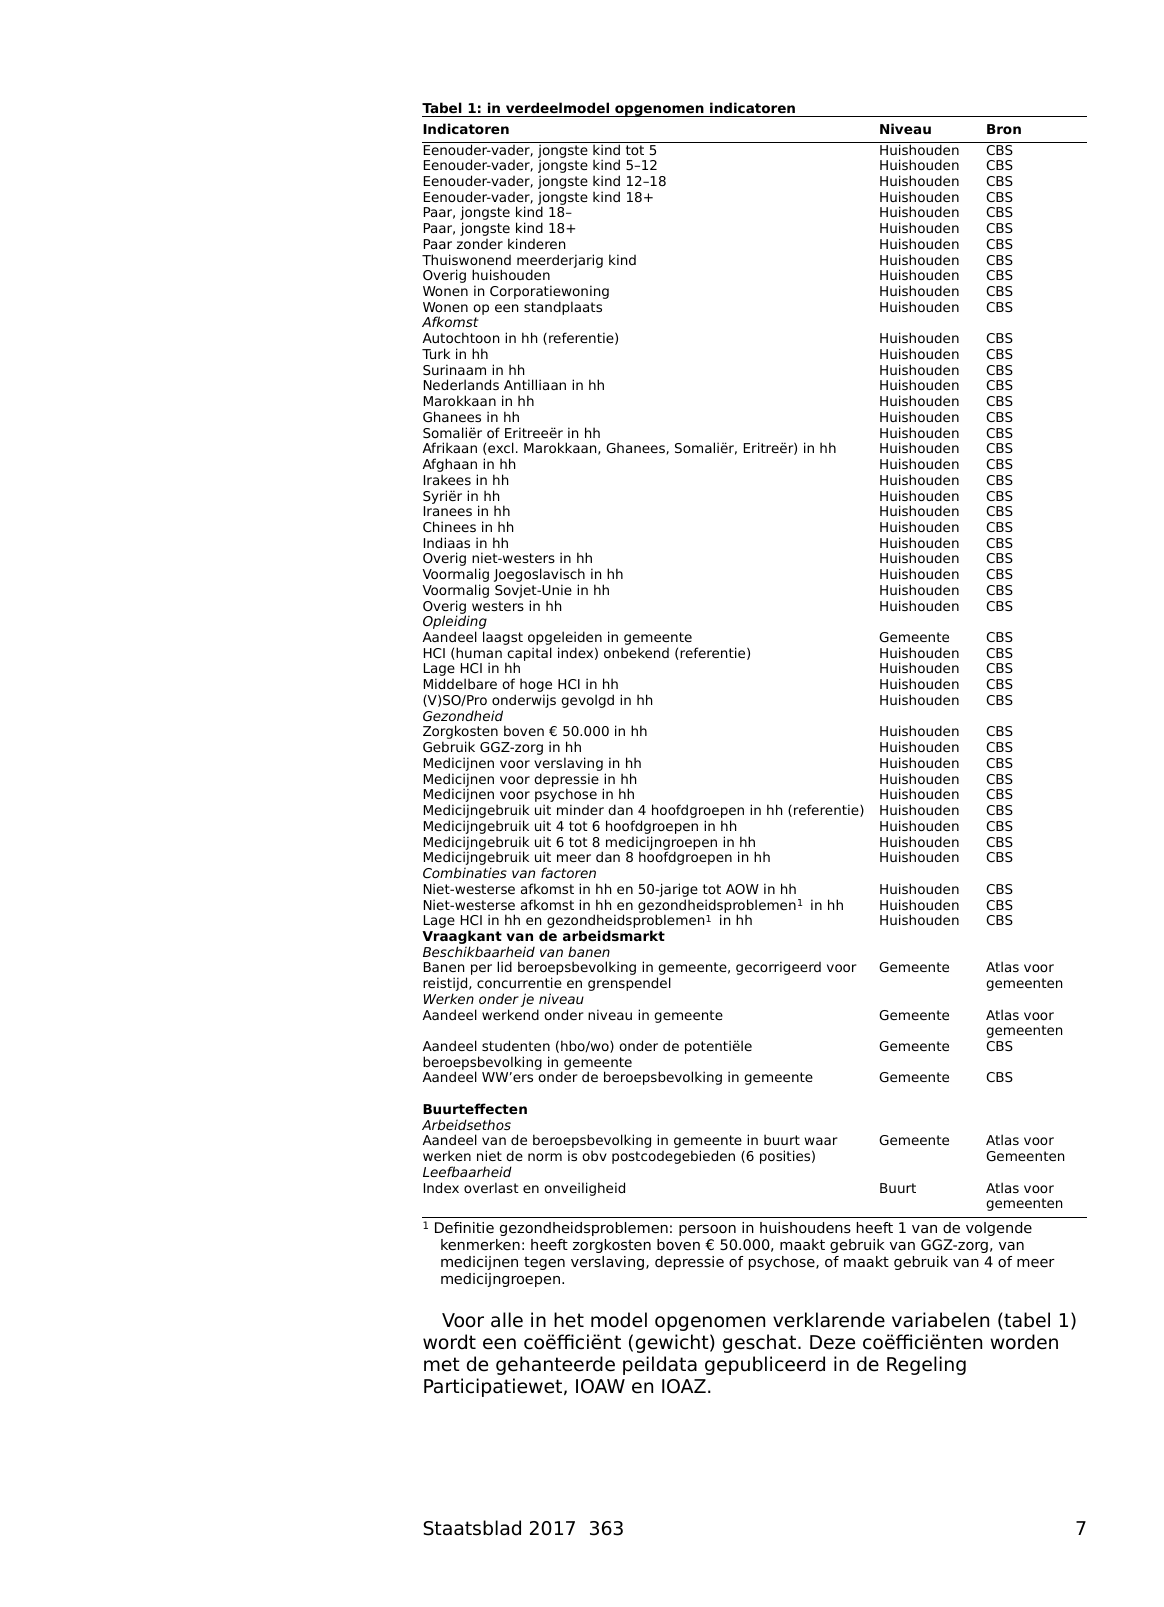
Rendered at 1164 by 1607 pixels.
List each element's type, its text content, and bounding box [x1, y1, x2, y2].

table_cell Chinees in hh [422, 520, 873, 536]
table_cell 1 Definitie gezondheidsproblemen: persoon in huishoudens heeft 1 van de volgende kenmerken: heeft zorgkosten boven € 50.000, maakt gebruik van GGZ-zorg, van medicijnen tegen verslaving, depressie of psychose, of maakt gebruik van 4 of meer medicijngroepen. [422, 1218, 1087, 1288]
table_cell [873, 1165, 980, 1180]
table_cell CBS [980, 897, 1087, 913]
table_cell Opleiding [422, 614, 873, 630]
table_cell Huishouden [873, 331, 980, 347]
table_cell CBS [980, 331, 1087, 347]
table_cell [873, 929, 980, 944]
table_cell CBS [980, 425, 1087, 441]
table_cell CBS [980, 378, 1087, 394]
table_cell CBS [980, 174, 1087, 189]
table_cell Huishouden [873, 787, 980, 803]
table_cell Buurt [873, 1180, 980, 1217]
table_cell Huishouden [873, 819, 980, 834]
table_cell Lage HCI in hh [422, 661, 873, 677]
table_cell Aandeel studenten (hbo/wo) onder de potentiële beroepsbevolking in gemeente [422, 1039, 873, 1070]
table_cell Huishouden [873, 221, 980, 237]
table_cell Aandeel werkend onder niveau in gemeente [422, 1008, 873, 1039]
table_cell Huishouden [873, 268, 980, 284]
table_cell Huishouden [873, 473, 980, 488]
table_cell [980, 614, 1087, 630]
table_cell Irakees in hh [422, 473, 873, 488]
table_cell Huishouden [873, 174, 980, 189]
table_cell Arbeidsethos [422, 1118, 873, 1133]
table_cell CBS [980, 551, 1087, 567]
table_cell Huishouden [873, 190, 980, 205]
table_cell [980, 992, 1087, 1007]
table_cell Vraagkant van de arbeidsmarkt [422, 929, 873, 944]
table_cell CBS [980, 677, 1087, 693]
table_cell Somaliër of Eritreeër in hh [422, 425, 873, 441]
table_cell [873, 1102, 980, 1117]
table_cell Gemeente [873, 630, 980, 646]
table_cell Huishouden [873, 567, 980, 583]
table_cell Aandeel van de beroepsbevolking in gemeente in buurt waar werken niet de norm is obv postcodegebieden (6 posities) [422, 1133, 873, 1165]
table_cell Paar zonder kinderen [422, 237, 873, 252]
table_cell CBS [980, 771, 1087, 787]
table_cell Middelbare of hoge HCI in hh [422, 677, 873, 693]
table_cell Aandeel laagst opgeleiden in gemeente [422, 630, 873, 646]
table_cell Huishouden [873, 378, 980, 394]
table_cell Afkomst [422, 315, 873, 331]
table_cell Turk in hh [422, 347, 873, 362]
table_cell CBS [980, 504, 1087, 520]
table_cell CBS [980, 363, 1087, 378]
table_cell Niet-westerse afkomst in hh en 50-jarige tot AOW in hh [422, 882, 873, 897]
table_cell Huishouden [873, 158, 980, 174]
table_cell CBS [980, 740, 1087, 756]
table_cell Ghanees in hh [422, 410, 873, 425]
table_cell Huishouden [873, 882, 980, 897]
table_cell Atlas voor gemeenten [980, 1008, 1087, 1039]
table_cell CBS [980, 268, 1087, 284]
table_cell Huishouden [873, 520, 980, 536]
table_cell Wonen in Corporatiewoning [422, 284, 873, 299]
table_cell [980, 929, 1087, 944]
table_cell Zorgkosten boven € 50.000 in hh [422, 724, 873, 740]
table_cell Nederlands Antilliaan in hh [422, 378, 873, 394]
table_cell Gebruik GGZ-zorg in hh [422, 740, 873, 756]
table_cell Huishouden [873, 756, 980, 771]
text Voor alle in het model opgenomen verklarende variabelen (tabel 1) wordt een coëfficiënt (gewicht) geschat. Deze coëfficiënten worden met de gehanteerde peildata gepubliceerd in de Regeling Participatiewet, IOAW en IOAZ. [422, 1310, 1087, 1398]
table_cell [873, 709, 980, 724]
table_cell CBS [980, 441, 1087, 457]
table_cell Marokkaan in hh [422, 394, 873, 410]
table_cell Huishouden [873, 599, 980, 614]
table_cell Afghaan in hh [422, 457, 873, 473]
table_cell [980, 1118, 1087, 1133]
table_cell Atlas voor gemeenten [980, 960, 1087, 992]
table_cell CBS [980, 488, 1087, 504]
table_cell [980, 315, 1087, 331]
table_cell CBS [980, 1039, 1087, 1070]
table_cell CBS [980, 205, 1087, 221]
table_cell Gemeente [873, 1008, 980, 1039]
table_cell CBS [980, 803, 1087, 819]
table_cell CBS [980, 221, 1087, 237]
table_cell CBS [980, 457, 1087, 473]
table_cell Werken onder je niveau [422, 992, 873, 1007]
table_cell Huishouden [873, 850, 980, 866]
table_cell CBS [980, 583, 1087, 598]
table_header Tabel 1: in verdeelmodel opgenomen indicatoren [422, 100, 1087, 116]
table_cell [873, 614, 980, 630]
table_cell CBS [980, 158, 1087, 174]
table_cell [980, 1102, 1087, 1117]
table_cell Atlas voor Gemeenten [980, 1133, 1087, 1165]
table_cell Huishouden [873, 913, 980, 929]
table_cell Paar, jongste kind 18– [422, 205, 873, 221]
table_cell Huishouden [873, 693, 980, 708]
table_cell Wonen op een standplaats [422, 300, 873, 315]
table_cell [873, 992, 980, 1007]
table_cell CBS [980, 394, 1087, 410]
table_cell Eenouder-vader, jongste kind tot 5 [422, 143, 873, 158]
table_cell Indicatoren [422, 117, 873, 142]
table_cell CBS [980, 190, 1087, 205]
table_cell CBS [980, 237, 1087, 252]
table_cell Gemeente [873, 1133, 980, 1165]
table_cell CBS [980, 834, 1087, 850]
table_cell Huishouden [873, 740, 980, 756]
table_cell Huishouden [873, 425, 980, 441]
table_cell CBS [980, 143, 1087, 158]
table_cell CBS [980, 646, 1087, 661]
table_cell Huishouden [873, 457, 980, 473]
table_cell Voormalig Sovjet-Unie in hh [422, 583, 873, 598]
table_cell Overig niet-westers in hh [422, 551, 873, 567]
table_cell Huishouden [873, 441, 980, 457]
table_cell Overig westers in hh [422, 599, 873, 614]
table_cell Lage HCI in hh en gezondheidsproblemen1 in hh [422, 913, 873, 929]
table_cell Syriër in hh [422, 488, 873, 504]
table_cell Huishouden [873, 300, 980, 315]
table_cell CBS [980, 819, 1087, 834]
table_cell Huishouden [873, 661, 980, 677]
table_cell Huishouden [873, 724, 980, 740]
table_cell CBS [980, 300, 1087, 315]
table_cell Aandeel WW’ers onder de beroepsbevolking in gemeente [422, 1070, 873, 1086]
table_cell CBS [980, 473, 1087, 488]
table_cell Leefbaarheid [422, 1165, 873, 1180]
table_cell Buurteffecten [422, 1102, 873, 1117]
table_cell Medicijnen voor verslaving in hh [422, 756, 873, 771]
table_cell Huishouden [873, 253, 980, 268]
table_cell Huishouden [873, 897, 980, 913]
table_cell Medicijngebruik uit 4 tot 6 hoofdgroepen in hh [422, 819, 873, 834]
table_cell CBS [980, 536, 1087, 551]
table_cell Huishouden [873, 143, 980, 158]
table_cell Huishouden [873, 551, 980, 567]
table_cell Huishouden [873, 363, 980, 378]
table_cell CBS [980, 756, 1087, 771]
table_cell Huishouden [873, 205, 980, 221]
table_cell Niet-westerse afkomst in hh en gezondheidsproblemen1 in hh [422, 897, 873, 913]
table_cell [873, 945, 980, 960]
table_cell Gemeente [873, 1070, 980, 1086]
table_cell CBS [980, 661, 1087, 677]
table_cell Autochtoon in hh (referentie) [422, 331, 873, 347]
table_cell Huishouden [873, 504, 980, 520]
table_cell CBS [980, 787, 1087, 803]
table_cell CBS [980, 284, 1087, 299]
table_cell [980, 1165, 1087, 1180]
table_cell [873, 315, 980, 331]
table_cell Medicijngebruik uit meer dan 8 hoofdgroepen in hh [422, 850, 873, 866]
table_cell CBS [980, 850, 1087, 866]
table_cell Huishouden [873, 834, 980, 850]
table_cell Eenouder-vader, jongste kind 5–12 [422, 158, 873, 174]
table_cell Bron [980, 117, 1087, 142]
table_cell Medicijnen voor psychose in hh [422, 787, 873, 803]
table_cell Eenouder-vader, jongste kind 12–18 [422, 174, 873, 189]
table_cell [873, 1086, 980, 1102]
table_cell Afrikaan (excl. Marokkaan, Ghanees, Somaliër, Eritreër) in hh [422, 441, 873, 457]
table_cell Indiaas in hh [422, 536, 873, 551]
table_cell Huishouden [873, 771, 980, 787]
table_cell Medicijngebruik uit 6 tot 8 medicijngroepen in hh [422, 834, 873, 850]
table_cell Iranees in hh [422, 504, 873, 520]
table_cell Beschikbaarheid van banen [422, 945, 873, 960]
table_cell HCI (human capital index) onbekend (referentie) [422, 646, 873, 661]
table_cell Surinaam in hh [422, 363, 873, 378]
table_cell [422, 1086, 873, 1102]
table_cell Huishouden [873, 488, 980, 504]
table_cell CBS [980, 520, 1087, 536]
table_cell [980, 945, 1087, 960]
table_cell CBS [980, 630, 1087, 646]
table_cell Paar, jongste kind 18+ [422, 221, 873, 237]
table_cell CBS [980, 347, 1087, 362]
table_cell Medicijnen voor depressie in hh [422, 771, 873, 787]
table_cell [980, 1086, 1087, 1102]
table_cell Gemeente [873, 960, 980, 992]
table_cell Medicijngebruik uit minder dan 4 hoofdgroepen in hh (referentie) [422, 803, 873, 819]
table_cell Atlas voor gemeenten [980, 1180, 1087, 1217]
table_cell CBS [980, 693, 1087, 708]
table_cell Huishouden [873, 583, 980, 598]
table_cell Combinaties van factoren [422, 866, 873, 882]
table_cell CBS [980, 882, 1087, 897]
table_cell [873, 866, 980, 882]
table_cell Gezondheid [422, 709, 873, 724]
table_cell Huishouden [873, 347, 980, 362]
table_cell Gemeente [873, 1039, 980, 1070]
table_cell CBS [980, 1070, 1087, 1086]
table_cell CBS [980, 913, 1087, 929]
table_cell CBS [980, 567, 1087, 583]
table_cell Huishouden [873, 803, 980, 819]
table_cell [873, 1118, 980, 1133]
table_cell Niveau [873, 117, 980, 142]
table_cell Huishouden [873, 237, 980, 252]
table_cell Voormalig Joegoslavisch in hh [422, 567, 873, 583]
table_cell Index overlast en onveiligheid [422, 1180, 873, 1217]
table_cell CBS [980, 724, 1087, 740]
table_cell Huishouden [873, 677, 980, 693]
table_cell Eenouder-vader, jongste kind 18+ [422, 190, 873, 205]
table_cell Overig huishouden [422, 268, 873, 284]
table_cell (V)SO/Pro onderwijs gevolgd in hh [422, 693, 873, 708]
table_cell Huishouden [873, 536, 980, 551]
table_cell Huishouden [873, 284, 980, 299]
table_cell Thuiswonend meerderjarig kind [422, 253, 873, 268]
table_cell Banen per lid beroepsbevolking in gemeente, gecorrigeerd voor reistijd, concurrentie en grenspendel [422, 960, 873, 992]
table_cell [980, 709, 1087, 724]
table_cell Huishouden [873, 394, 980, 410]
table_cell [980, 866, 1087, 882]
table_cell CBS [980, 410, 1087, 425]
table_cell Huishouden [873, 410, 980, 425]
table_cell CBS [980, 253, 1087, 268]
table_cell CBS [980, 599, 1087, 614]
table_cell Huishouden [873, 646, 980, 661]
